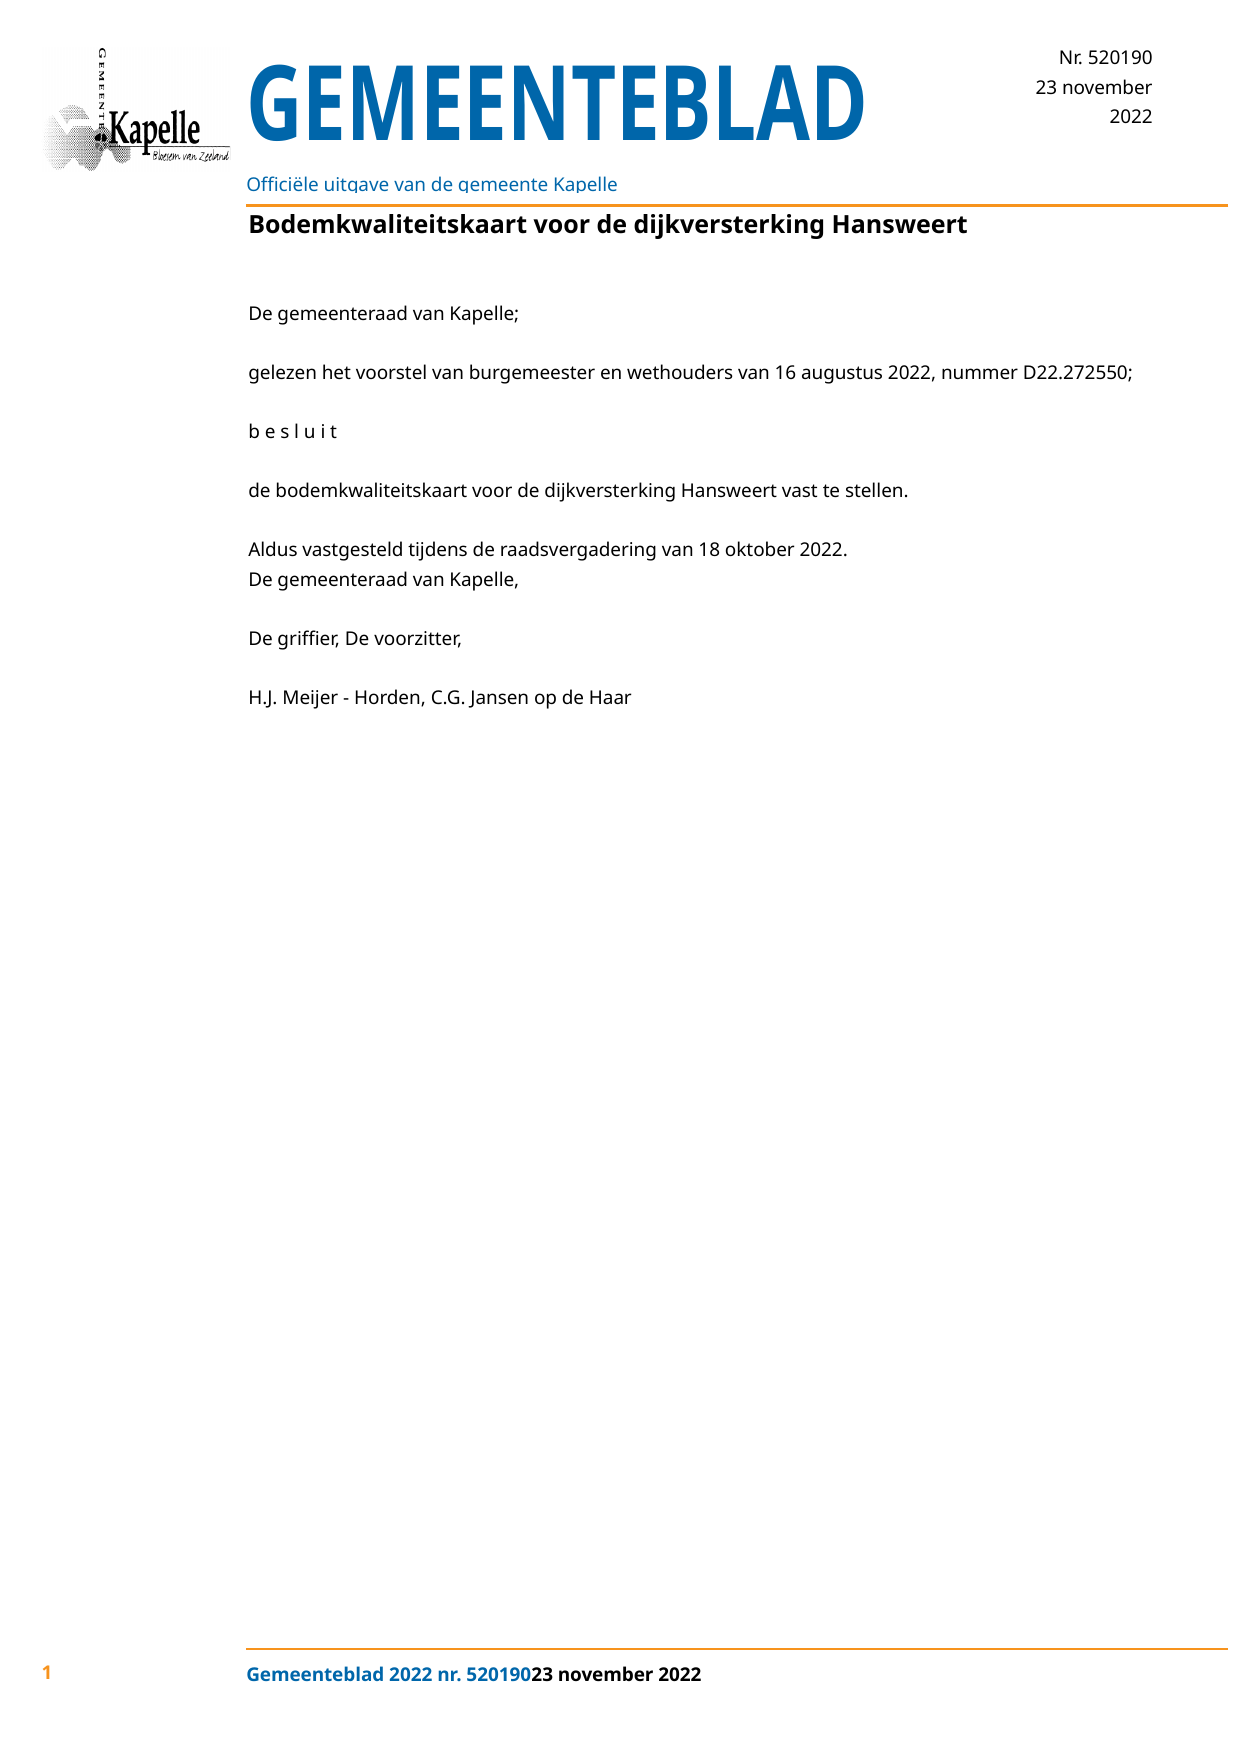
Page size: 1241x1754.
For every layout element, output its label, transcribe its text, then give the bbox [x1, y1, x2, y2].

text Aldus vastgesteld tijdens de raadsvergadering van 18 oktober 2022. [248, 537, 1152, 562]
text b e s l u i t [248, 418, 1152, 444]
text Bodemkwaliteitskaart voor de dijkversterking Hansweert [248, 207, 1152, 241]
picture [41, 47, 231, 172]
text De gemeenteraad van Kapelle, [248, 566, 1152, 592]
text de bodemkwaliteitskaart voor de dijkversterking Hansweert vast te stellen. [248, 477, 1152, 503]
text gelezen het voorstel van burgemeester en wethouders van 16 augustus 2022, nummer D22.272550; [248, 359, 1152, 385]
text H.J. Meijer - Horden, C.G. Jansen op de Haar [248, 684, 1152, 710]
text De gemeenteraad van Kapelle; [248, 300, 1152, 326]
text De griffier, De voorzitter, [248, 625, 1152, 651]
